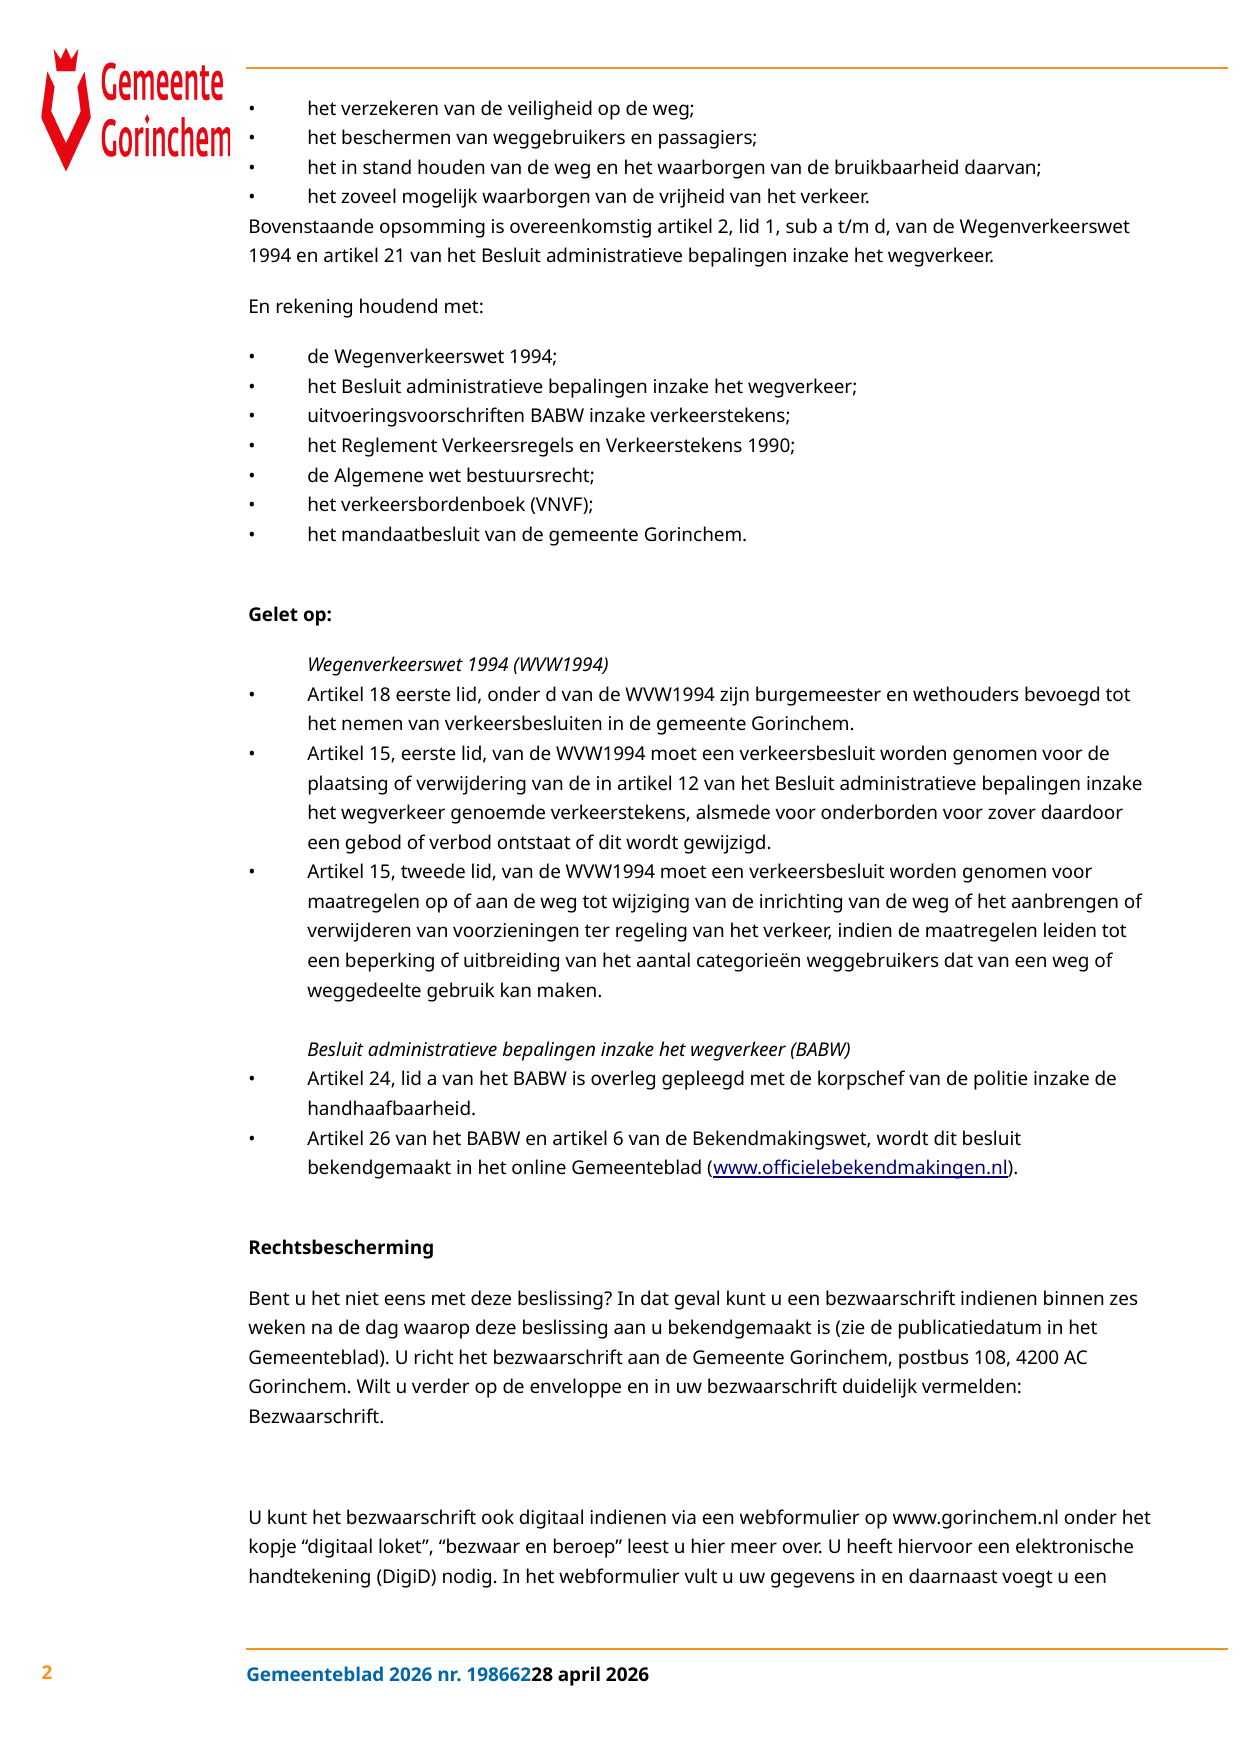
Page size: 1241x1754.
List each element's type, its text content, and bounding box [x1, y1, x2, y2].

list het mandaatbesluit van de gemeente Gorinchem. [248, 521, 1152, 547]
text Rechtsbescherming [248, 1234, 1152, 1260]
text Gelet op: [248, 601, 1152, 627]
list Artikel 24, lid a van het BABW is overleg gepleegd met de korpschef van de politie inzake de handhaafbaarheid. [248, 1066, 1152, 1121]
list het zoveel mogelijk waarborgen van de vrijheid van het verkeer. [248, 183, 1152, 209]
list Artikel 18 eerste lid, onder d van de WVW1994 zijn burgemeester en wethouders bevoegd tot het nemen van verkeersbesluiten in de gemeente Gorinchem. [248, 681, 1152, 736]
list het verkeersbordenboek (VNVF); [248, 491, 1152, 517]
list het in stand houden van de weg en het waarborgen van de bruikbaarheid daarvan; [248, 154, 1152, 180]
list de Wegenverkeerswet 1994; [248, 343, 1152, 369]
list Wegenverkeerswet 1994 (WVW1994) [248, 651, 1152, 677]
text Bent u het niet eens met deze beslissing? In dat geval kunt u een bezwaarschrift indienen binnen zes weken na de dag waarop deze beslissing aan u bekendgemaakt is (zie de publicatiedatum in het Gemeenteblad). U richt het bezwaarschrift aan de Gemeente Gorinchem, postbus 108, 4200 AC Gorinchem. Wilt u verder op de enveloppe en in uw bezwaarschrift duidelijk vermelden: Bezwaarschrift. [248, 1285, 1152, 1429]
picture [41, 47, 231, 172]
text En rekening houdend met: [248, 293, 1152, 319]
text U kunt het bezwaarschrift ook digitaal indienen via een webformulier op www.gorinchem.nl onder het kopje “digitaal loket”, “bezwaar en beroep” leest u hier meer over. U heeft hiervoor een elektronische handtekening (DigiD) nodig. In het webformulier vult u uw gegevens in en daarnaast voegt u een [248, 1504, 1152, 1589]
list Artikel 15, tweede lid, van de WVW1994 moet een verkeersbesluit worden genomen voor maatregelen op of aan de weg tot wijziging van de inrichting van de weg of het aanbrengen of verwijderen van voorzieningen ter regeling van het verkeer, indien de maatregelen leiden tot een beperking of uitbreiding van het aantal categorieën weggebruikers dat van een weg of weggedeelte gebruik kan maken. [248, 858, 1152, 1003]
text Bovenstaande opsomming is overeenkomstig artikel 2, lid 1, sub a t/m d, van de Wegenverkeerswet 1994 en artikel 21 van het Besluit administratieve bepalingen inzake het wegverkeer. [248, 213, 1152, 268]
list Besluit administratieve bepalingen inzake het wegverkeer (BABW) [248, 1036, 1152, 1062]
list het beschermen van weggebruikers en passagiers; [248, 124, 1152, 150]
list het verzekeren van de veiligheid op de weg; [248, 95, 1152, 121]
list Artikel 15, eerste lid, van de WVW1994 moet een verkeersbesluit worden genomen voor de plaatsing of verwijdering van de in artikel 12 van het Besluit administratieve bepalingen inzake het wegverkeer genoemde verkeerstekens, alsmede voor onderborden voor zover daardoor een gebod of verbod ontstaat of dit wordt gewijzigd. [248, 740, 1152, 855]
list de Algemene wet bestuursrecht; [248, 462, 1152, 488]
list het Reglement Verkeersregels en Verkeerstekens 1990; [248, 432, 1152, 458]
list het Besluit administratieve bepalingen inzake het wegverkeer; [248, 373, 1152, 399]
list uitvoeringsvoorschriften BABW inzake verkeerstekens; [248, 403, 1152, 428]
list Artikel 26 van het BABW en artikel 6 van de Bekendmakingswet, wordt dit besluit bekendgemaakt in het online Gemeenteblad (www.officielebekendmakingen.nl). [248, 1125, 1152, 1180]
